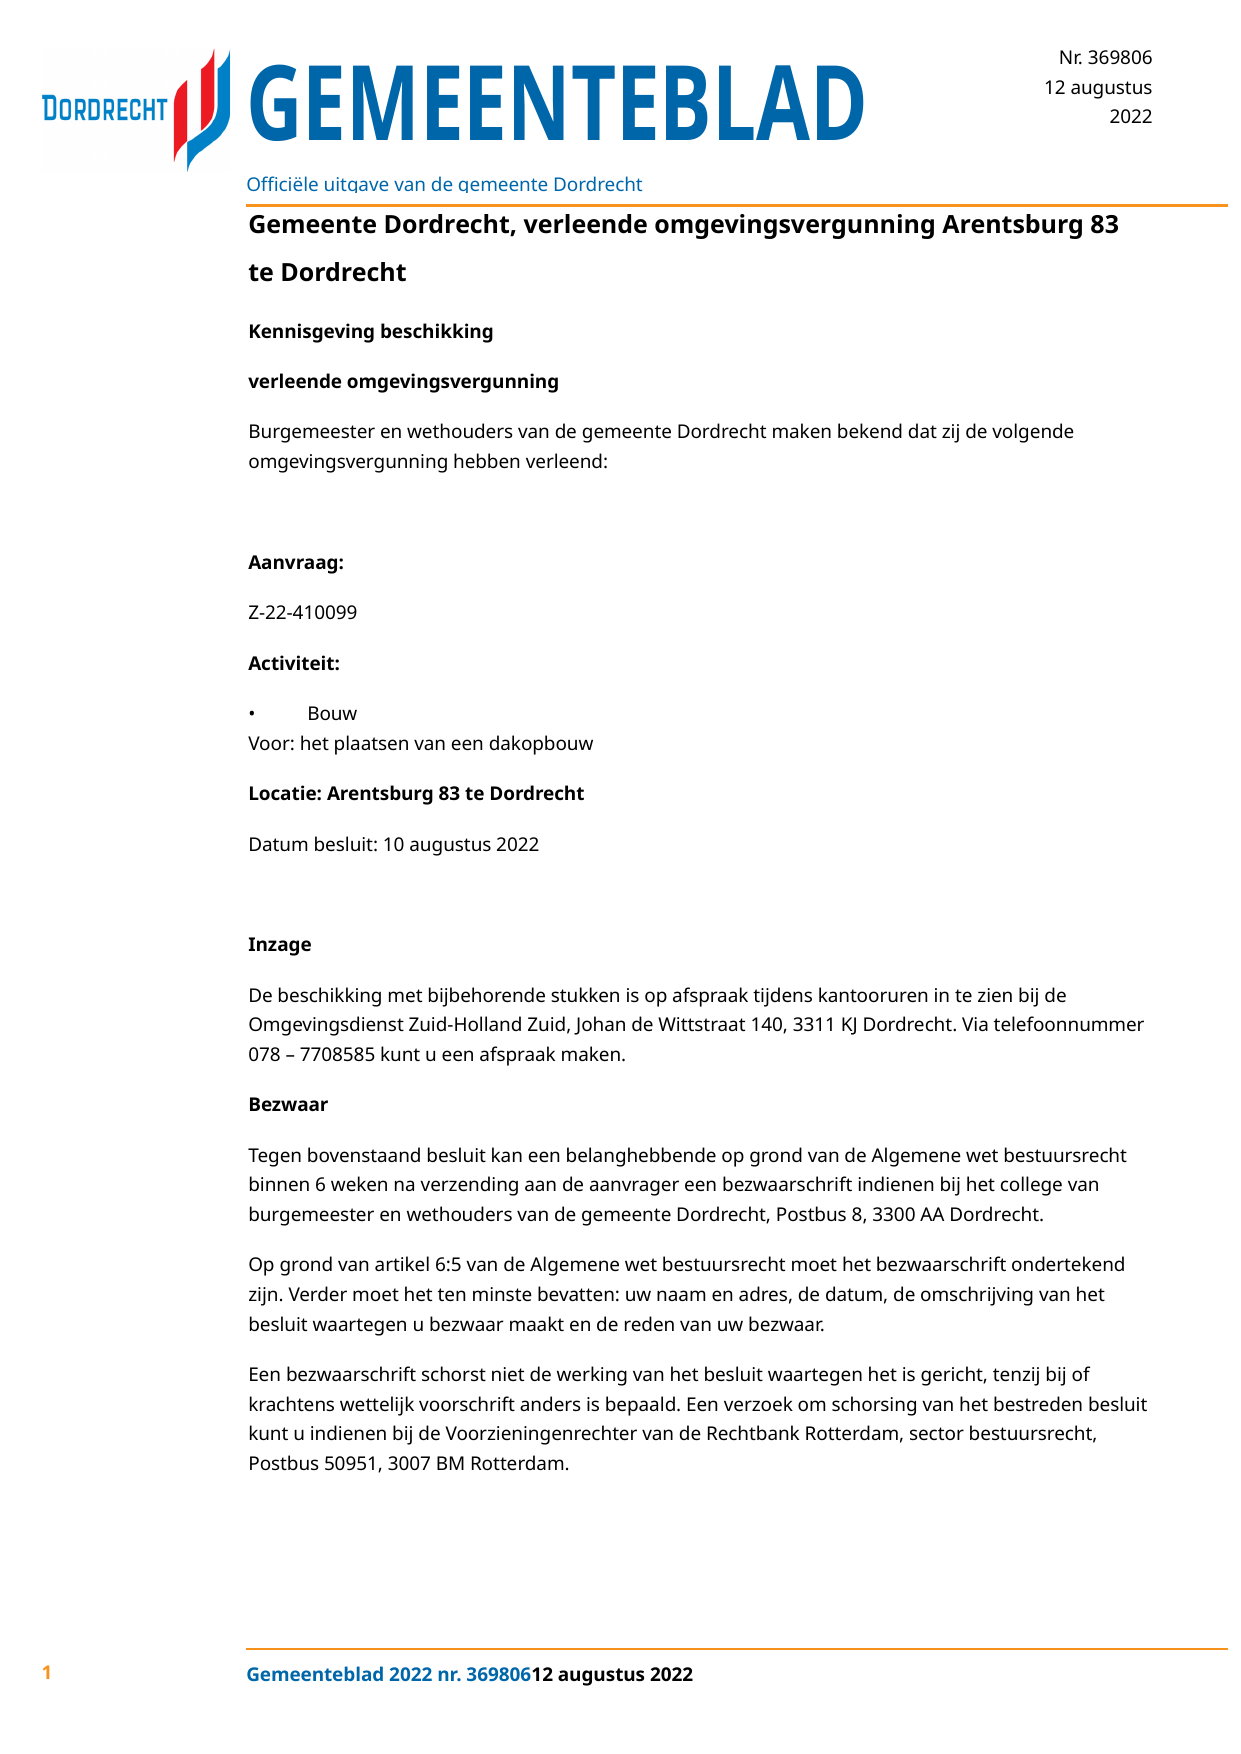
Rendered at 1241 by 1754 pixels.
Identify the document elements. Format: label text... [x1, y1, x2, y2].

text Aanvraag: [248, 549, 1152, 575]
text Inzage [248, 932, 1152, 957]
text verleende omgevingsvergunning [248, 368, 1152, 394]
text Op grond van artikel 6:5 van de Algemene wet bestuursrecht moet het bezwaarschrift ondertekend zijn. Verder moet het ten minste bevatten: uw naam en adres, de datum, de omschrijving van het besluit waartegen u bezwaar maakt en de reden van uw bezwaar. [248, 1252, 1152, 1337]
text Bezwaar [248, 1092, 1152, 1117]
list Bouw [248, 700, 1152, 726]
text Tegen bovenstaand besluit kan een belanghebbende op grond van de Algemene wet bestuursrecht binnen 6 weken na verzending aan de aanvrager een bezwaarschrift indienen bij het college van burgemeester en wethouders van de gemeente Dordrecht, Postbus 8, 3300 AA Dordrecht. [248, 1142, 1152, 1227]
text Gemeente Dordrecht, verleende omgevingsvergunning Arentsburg 83 te Dordrecht [248, 207, 1152, 288]
text Een bezwaarschrift schorst niet de werking van het besluit waartegen het is gericht, tenzij bij of krachtens wettelijk voorschrift anders is bepaald. Een verzoek om schorsing van het bestreden besluit kunt u indienen bij de Voorzieningenrechter van de Rechtbank Rotterdam, sector bestuursrecht, Postbus 50951, 3007 BM Rotterdam. [248, 1361, 1152, 1476]
picture [41, 47, 231, 172]
text Z-22-410099 [248, 599, 1152, 625]
text Activiteit: [248, 650, 1152, 676]
text Burgemeester en wethouders van de gemeente Dordrecht maken bekend dat zij de volgende omgevingsvergunning hebben verleend: [248, 419, 1152, 474]
text De beschikking met bijbehorende stukken is op afspraak tijdens kantooruren in te zien bij de Omgevingsdienst Zuid-Holland Zuid, Johan de Wittstraat 140, 3311 KJ Dordrecht. Via telefoonnummer 078 – 7708585 kunt u een afspraak maken. [248, 982, 1152, 1067]
text Datum besluit: 10 augustus 2022 [248, 831, 1152, 857]
text Kennisgeving beschikking [248, 318, 1152, 344]
text Voor: het plaatsen van een dakopbouw [248, 730, 1152, 756]
text Locatie: Arentsburg 83 te Dordrecht [248, 780, 1152, 806]
